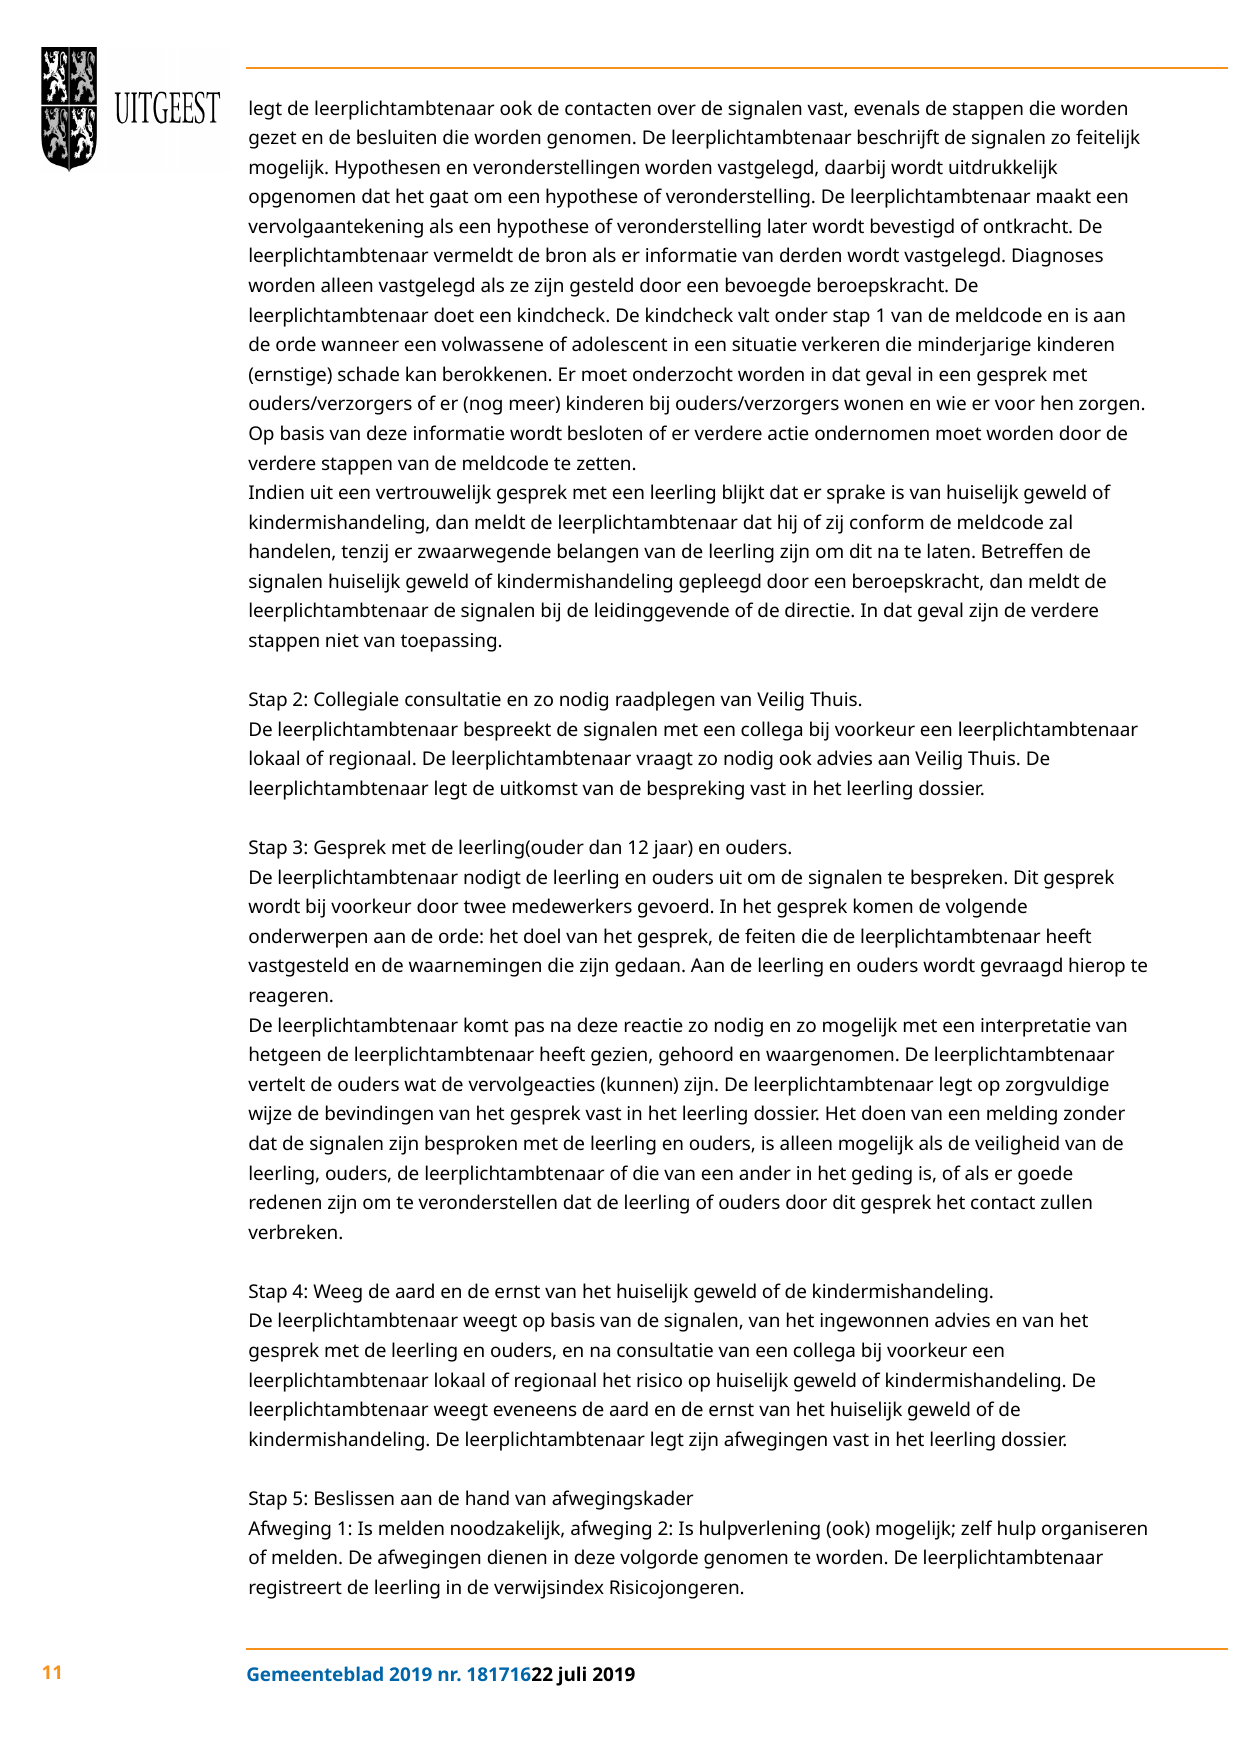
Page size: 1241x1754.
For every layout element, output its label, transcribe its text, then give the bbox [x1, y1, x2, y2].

text De leerplichtambtenaar komt pas na deze reactie zo nodig en zo mogelijk met een interpretatie van hetgeen de leerplichtambtenaar heeft gezien, gehoord en waargenomen. De leerplichtambtenaar vertelt de ouders wat de vervolgeacties (kunnen) zijn. De leerplichtambtenaar legt op zorgvuldige wijze de bevindingen van het gesprek vast in het leerling dossier. Het doen van een melding zonder dat de signalen zijn besproken met de leerling en ouders, is alleen mogelijk als de veiligheid van de leerling, ouders, de leerplichtambtenaar of die van een ander in het geding is, of als er goede redenen zijn om te veronderstellen dat de leerling of ouders door dit gesprek het contact zullen verbreken. [248, 1012, 1152, 1245]
text Afweging 1: Is melden noodzakelijk, afweging 2: Is hulpverlening (ook) mogelijk; zelf hulp organiseren of melden. De afwegingen dienen in deze volgorde genomen te worden. De leerplichtambtenaar registreert de leerling in de verwijsindex Risicojongeren. [248, 1515, 1152, 1600]
text Stap 2: Collegiale consultatie en zo nodig raadplegen van Veilig Thuis. [248, 686, 1152, 712]
text De leerplichtambtenaar bespreekt de signalen met een collega bij voorkeur een leerplichtambtenaar lokaal of regionaal. De leerplichtambtenaar vraagt zo nodig ook advies aan Veilig Thuis. De leerplichtambtenaar legt de uitkomst van de bespreking vast in het leerling dossier. [248, 716, 1152, 801]
text Indien uit een vertrouwelijk gesprek met een leerling blijkt dat er sprake is van huiselijk geweld of kindermishandeling, dan meldt de leerplichtambtenaar dat hij of zij conform de meldcode zal handelen, tenzij er zwaarwegende belangen van de leerling zijn om dit na te laten. Betreffen de signalen huiselijk geweld of kindermishandeling gepleegd door een beroepskracht, dan meldt de leerplichtambtenaar de signalen bij de leidinggevende of de directie. In dat geval zijn de verdere stappen niet van toepassing. [248, 479, 1152, 653]
text Stap 3: Gesprek met de leerling(ouder dan 12 jaar) en ouders. [248, 834, 1152, 860]
picture [41, 47, 231, 172]
text Stap 5: Beslissen aan de hand van afwegingskader [248, 1485, 1152, 1511]
text Stap 4: Weeg de aard en de ernst van het huiselijk geweld of de kindermishandeling. [248, 1278, 1152, 1304]
text De leerplichtambtenaar weegt op basis van de signalen, van het ingewonnen advies en van het gesprek met de leerling en ouders, en na consultatie van een collega bij voorkeur een leerplichtambtenaar lokaal of regionaal het risico op huiselijk geweld of kindermishandeling. De leerplichtambtenaar weegt eveneens de aard en de ernst van het huiselijk geweld of de kindermishandeling. De leerplichtambtenaar legt zijn afwegingen vast in het leerling dossier. [248, 1308, 1152, 1452]
text legt de leerplichtambtenaar ook de contacten over de signalen vast, evenals de stappen die worden gezet en de besluiten die worden genomen. De leerplichtambtenaar beschrijft de signalen zo feitelijk mogelijk. Hypothesen en veronderstellingen worden vastgelegd, daarbij wordt uitdrukkelijk opgenomen dat het gaat om een hypothese of veronderstelling. De leerplichtambtenaar maakt een vervolgaantekening als een hypothese of veronderstelling later wordt bevestigd of ontkracht. De leerplichtambtenaar vermeldt de bron als er informatie van derden wordt vastgelegd. Diagnoses worden alleen vastgelegd als ze zijn gesteld door een bevoegde beroepskracht. De leerplichtambtenaar doet een kindcheck. De kindcheck valt onder stap 1 van de meldcode en is aan de orde wanneer een volwassene of adolescent in een situatie verkeren die minderjarige kinderen (ernstige) schade kan berokkenen. Er moet onderzocht worden in dat geval in een gesprek met ouders/verzorgers of er (nog meer) kinderen bij ouders/verzorgers wonen en wie er voor hen zorgen. Op basis van deze informatie wordt besloten of er verdere actie ondernomen moet worden door de verdere stappen van de meldcode te zetten. [248, 95, 1152, 476]
text De leerplichtambtenaar nodigt de leerling en ouders uit om de signalen te bespreken. Dit gesprek wordt bij voorkeur door twee medewerkers gevoerd. In het gesprek komen de volgende onderwerpen aan de orde: het doel van het gesprek, de feiten die de leerplichtambtenaar heeft vastgesteld en de waarnemingen die zijn gedaan. Aan de leerling en ouders wordt gevraagd hierop te reageren. [248, 864, 1152, 1008]
